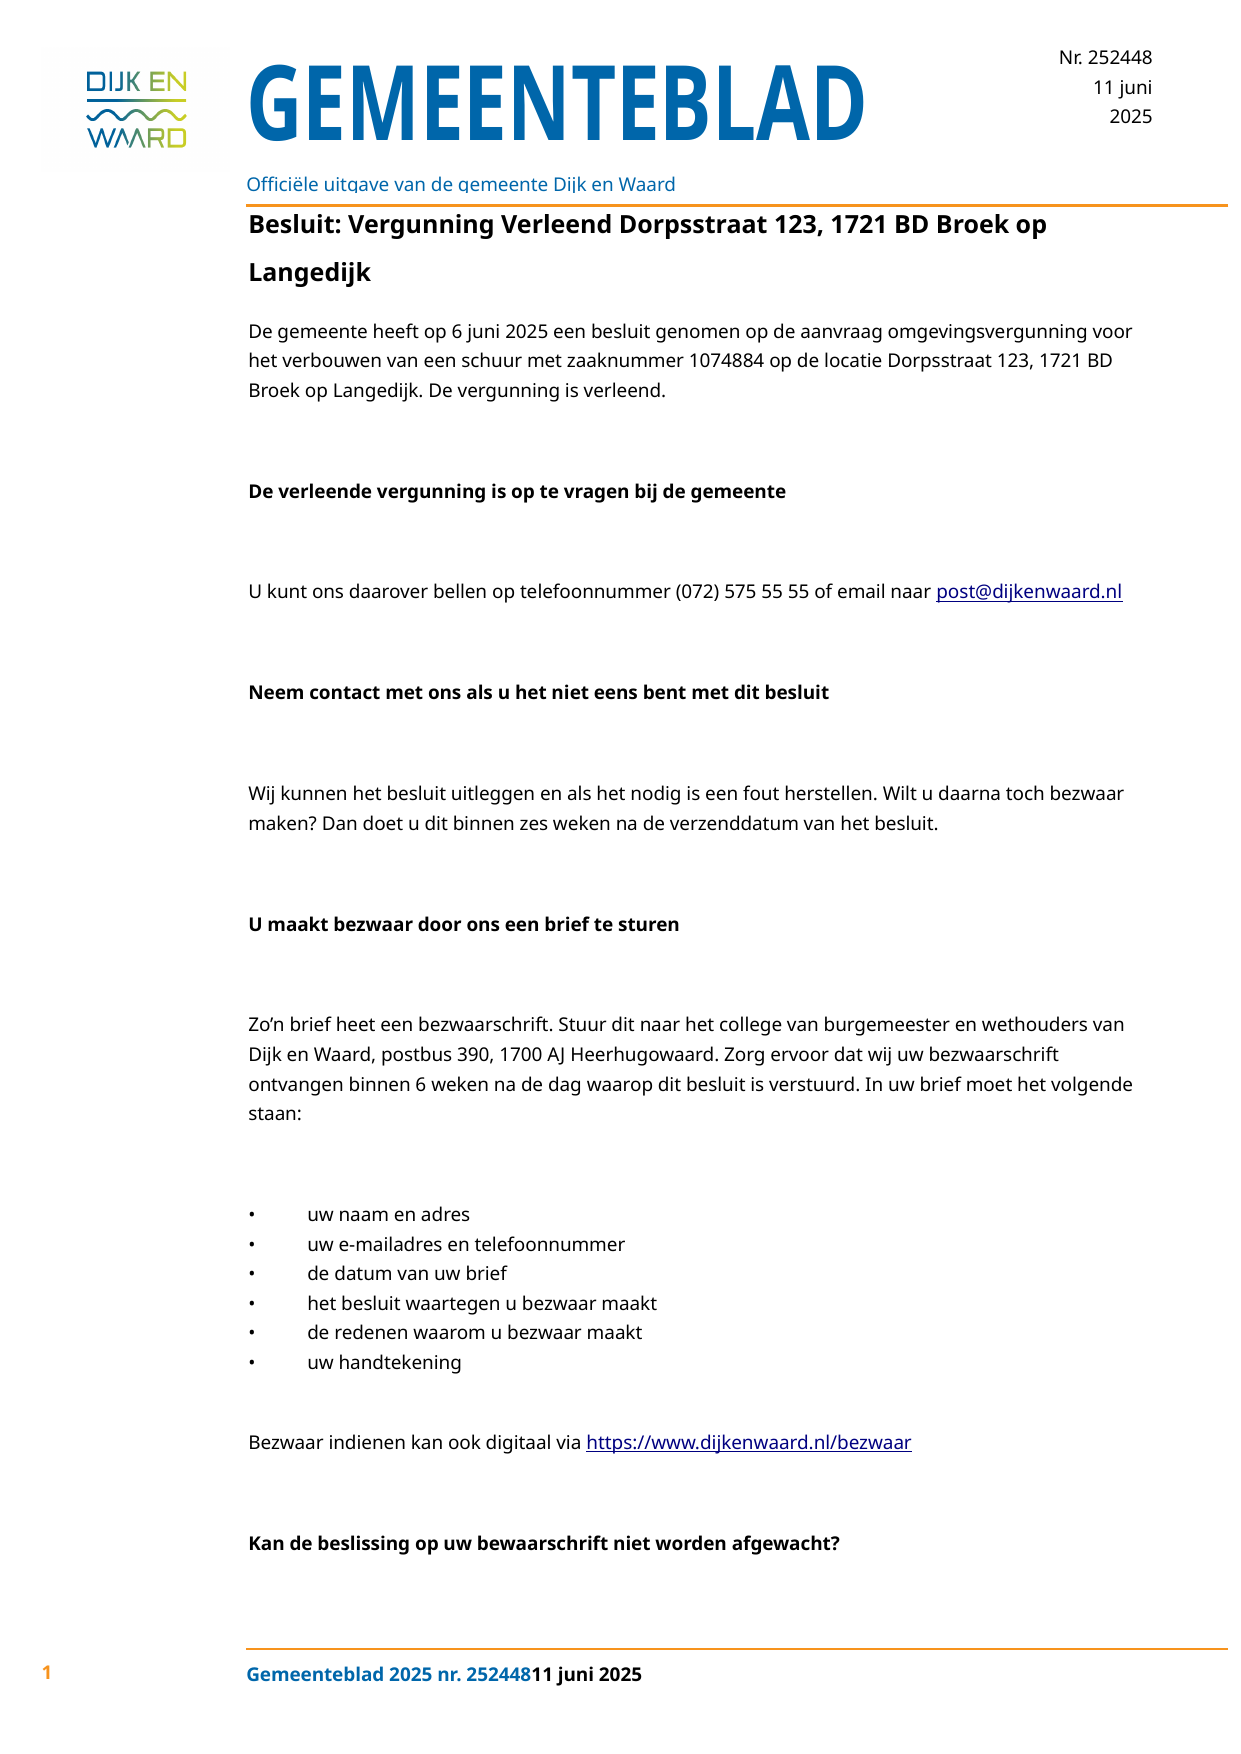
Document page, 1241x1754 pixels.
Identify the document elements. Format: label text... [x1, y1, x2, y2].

list het besluit waartegen u bezwaar maakt [248, 1290, 1152, 1316]
text U maakt bezwaar door ons een brief te sturen [248, 911, 1152, 937]
text Bezwaar indienen kan ook digitaal via https://www.dijkenwaard.nl/bezwaar [248, 1429, 1152, 1455]
text De gemeente heeft op 6 juni 2025 een besluit genomen op de aanvraag omgevingsvergunning voor het verbouwen van een schuur met zaaknummer 1074884 op de locatie Dorpsstraat 123, 1721 BD Broek op Langedijk. De vergunning is verleend. [248, 318, 1152, 403]
text Kan de beslissing op uw bewaarschrift niet worden afgewacht? [248, 1530, 1152, 1556]
text Neem contact met ons als u het niet eens bent met dit besluit [248, 679, 1152, 705]
list uw naam en adres [248, 1201, 1152, 1227]
text U kunt ons daarover bellen op telefoonnummer (072) 575 55 55 of email naar post@dijkenwaard.nl [248, 579, 1152, 604]
list de redenen waarom u bezwaar maakt [248, 1319, 1152, 1345]
text Wij kunnen het besluit uitleggen en als het nodig is een fout herstellen. Wilt u daarna toch bezwaar maken? Dan doet u dit binnen zes weken na de verzenddatum van het besluit. [248, 780, 1152, 836]
text Zo’n brief heet een bezwaarschrift. Stuur dit naar het college van burgemeester en wethouders van Dijk en Waard, postbus 390, 1700 AJ Heerhugowaard. Zorg ervoor dat wij uw bezwaarschrift ontvangen binnen 6 weken na de dag waarop dit besluit is verstuurd. In uw brief moet het volgende staan: [248, 1012, 1152, 1126]
list uw handtekening [248, 1349, 1152, 1375]
text Besluit: Vergunning Verleend Dorpsstraat 123, 1721 BD Broek op Langedijk [248, 207, 1152, 288]
text De verleende vergunning is op te vragen bij de gemeente [248, 478, 1152, 504]
list uw e-mailadres en telefoonnummer [248, 1231, 1152, 1257]
list de datum van uw brief [248, 1260, 1152, 1286]
picture [41, 47, 231, 172]
